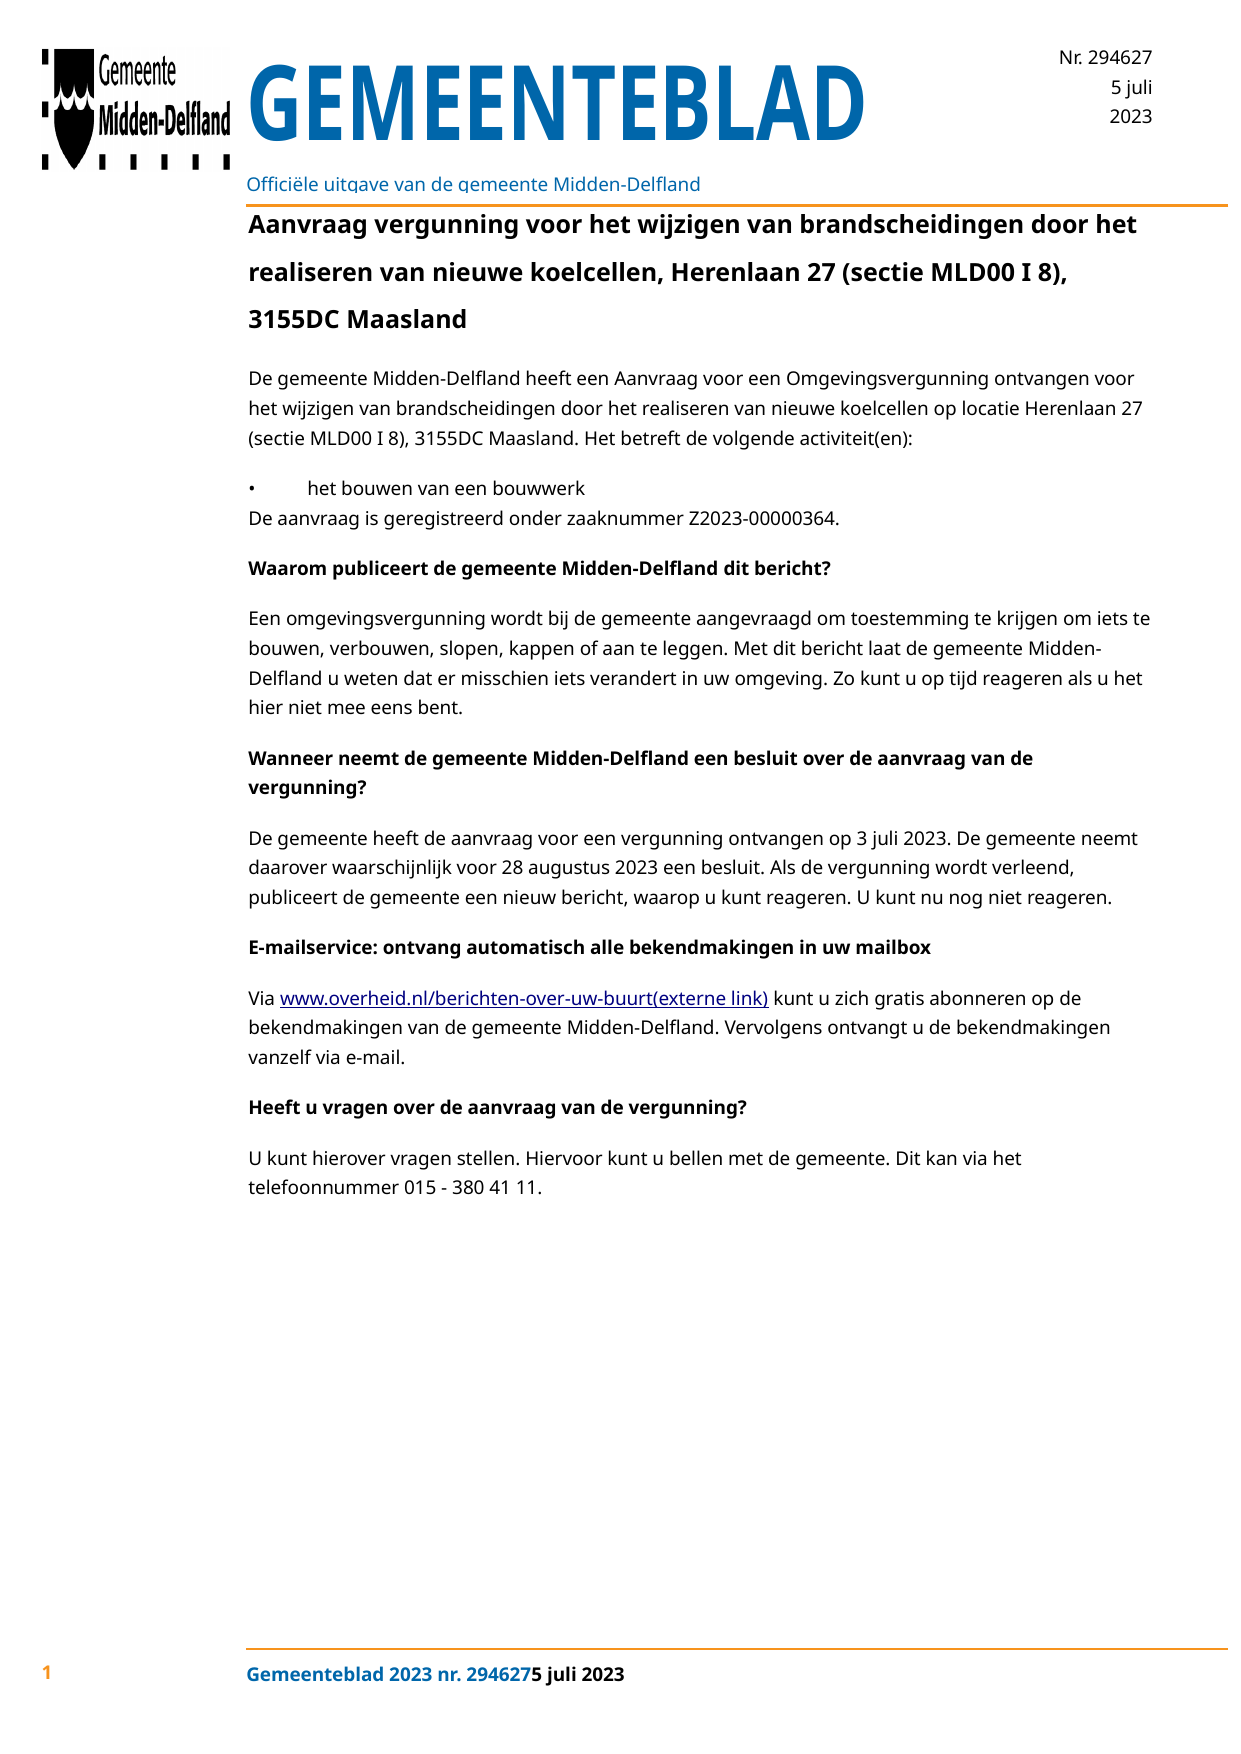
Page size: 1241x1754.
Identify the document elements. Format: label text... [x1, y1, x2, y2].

text De gemeente Midden-Delfland heeft een Aanvraag voor een Omgevingsvergunning ontvangen voor het wijzigen van brandscheidingen door het realiseren van nieuwe koelcellen op locatie Herenlaan 27 (sectie MLD00 I 8), 3155DC Maasland. Het betreft de volgende activiteit(en): [248, 366, 1152, 450]
text Waarom publiceert de gemeente Midden-Delfland dit bericht? [248, 555, 1152, 581]
text Een omgevingsvergunning wordt bij de gemeente aangevraagd om toestemming te krijgen om iets te bouwen, verbouwen, slopen, kappen of aan te leggen. Met dit bericht laat de gemeente Midden-Delfland u weten dat er misschien iets verandert in uw omgeving. Zo kunt u op tijd reageren als u het hier niet mee eens bent. [248, 606, 1152, 720]
text Heeft u vragen over de aanvraag van de vergunning? [248, 1094, 1152, 1120]
text Aanvraag vergunning voor het wijzigen van brandscheidingen door het realiseren van nieuwe koelcellen, Herenlaan 27 (sectie MLD00 I 8), 3155DC Maasland [248, 207, 1152, 336]
text De aanvraag is geregistreerd onder zaaknummer Z2023-00000364. [248, 505, 1152, 530]
picture [41, 47, 231, 172]
list het bouwen van een bouwwerk [248, 475, 1152, 501]
text De gemeente heeft de aanvraag voor een vergunning ontvangen op 3 juli 2023. De gemeente neemt daarover waarschijnlijk voor 28 augustus 2023 een besluit. Als de vergunning wordt verleend, publiceert de gemeente een nieuw bericht, waarop u kunt reageren. U kunt nu nog niet reageren. [248, 825, 1152, 909]
text Via www.overheid.nl/berichten-over-uw-buurt(externe link) kunt u zich gratis abonneren op de bekendmakingen van de gemeente Midden-Delfland. Vervolgens ontvangt u de bekendmakingen vanzelf via e-mail. [248, 985, 1152, 1069]
text U kunt hierover vragen stellen. Hiervoor kunt u bellen met de gemeente. Dit kan via het telefoonnummer 015 - 380 41 11. [248, 1145, 1152, 1200]
text Wanneer neemt de gemeente Midden-Delfland een besluit over de aanvraag van de vergunning? [248, 745, 1152, 800]
text E-mailservice: ontvang automatisch alle bekendmakingen in uw mailbox [248, 934, 1152, 960]
